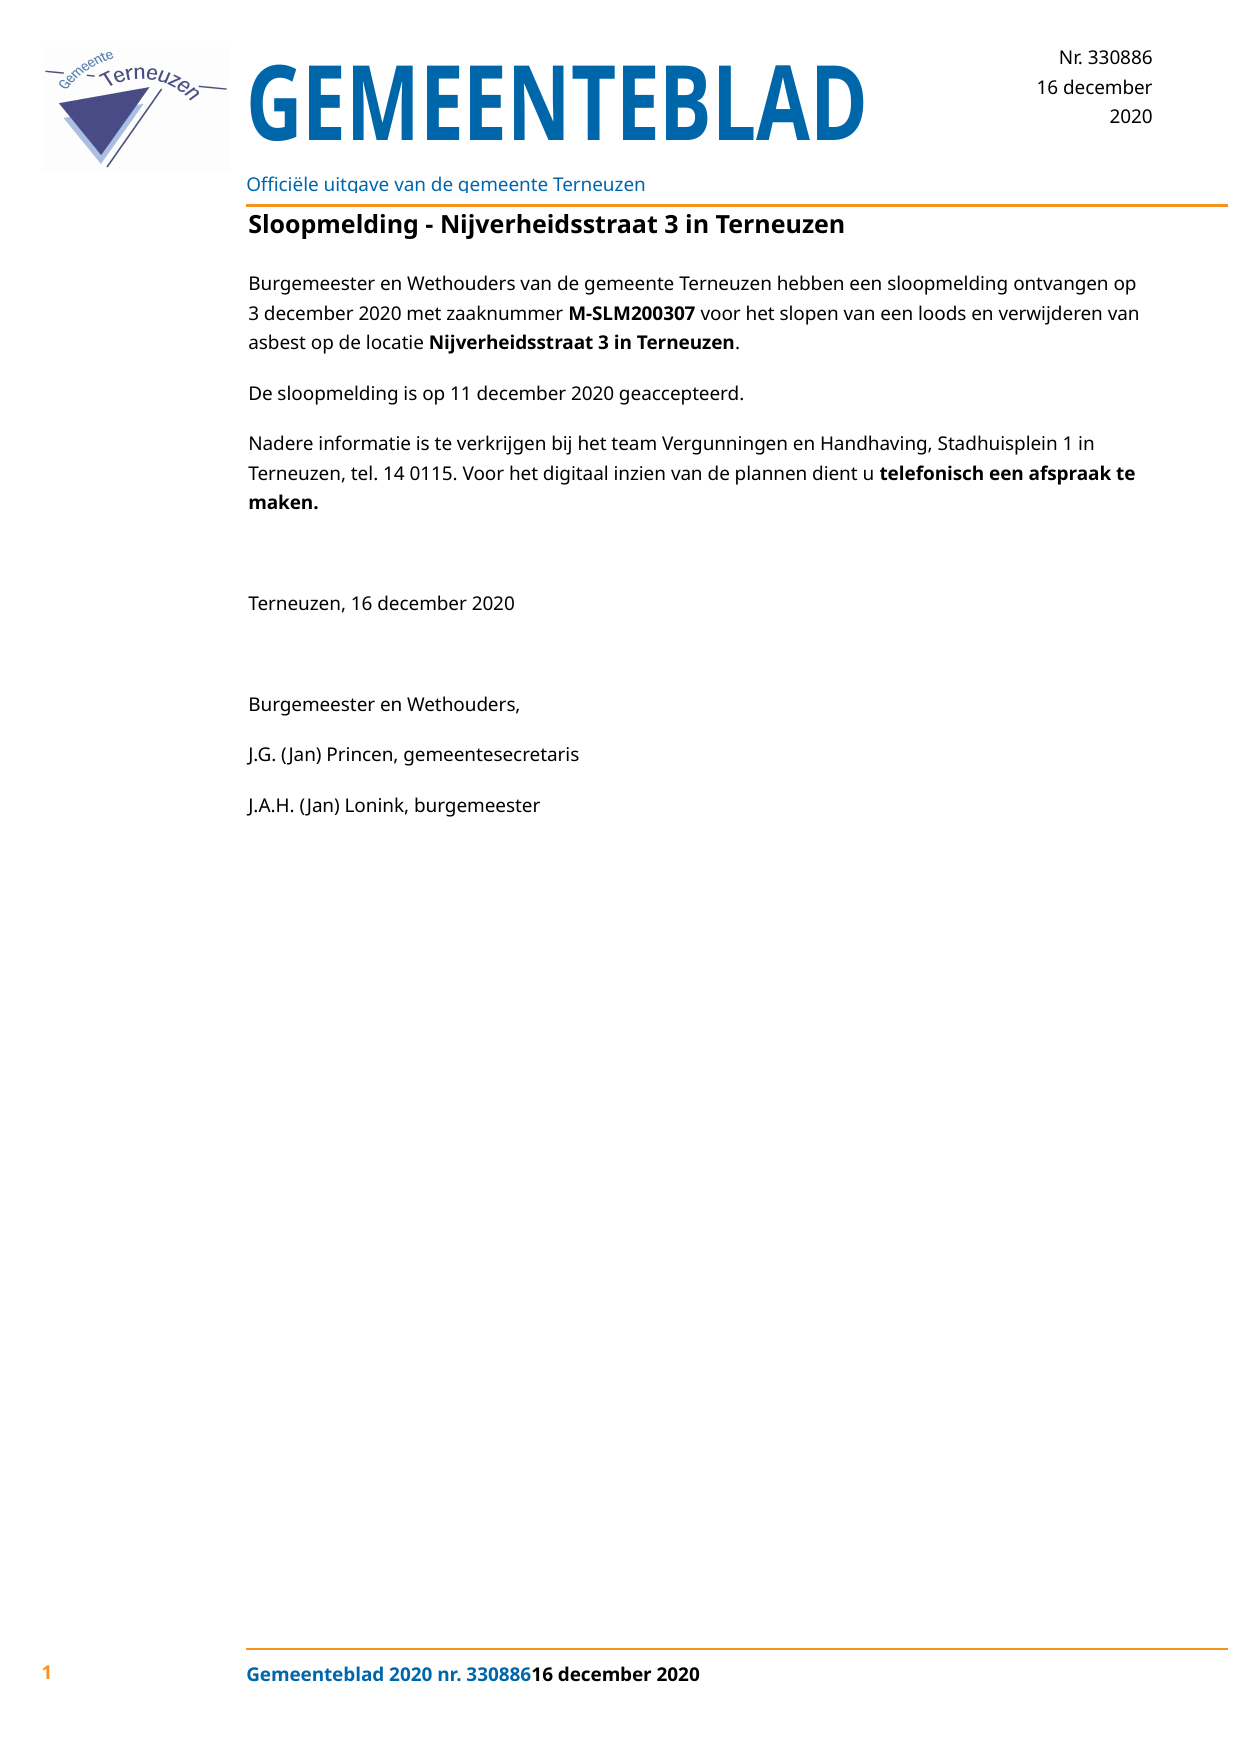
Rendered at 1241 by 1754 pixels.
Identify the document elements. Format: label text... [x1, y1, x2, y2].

text J.A.H. (Jan) Lonink, burgemeester [248, 792, 1152, 818]
text Burgemeester en Wethouders van de gemeente Terneuzen hebben een sloopmelding ontvangen op 3 december 2020 met zaaknummer M-SLM200307 voor het slopen van een loods en verwijderen van asbest op de locatie Nijverheidsstraat 3 in Terneuzen. [248, 270, 1152, 355]
text Terneuzen, 16 december 2020 [248, 590, 1152, 616]
text Sloopmelding - Nijverheidsstraat 3 in Terneuzen [248, 207, 1152, 241]
text Nadere informatie is te verkrijgen bij het team Vergunningen en Handhaving, Stadhuisplein 1 in Terneuzen, tel. 14 0115. Voor het digitaal inzien van de plannen dient u telefonisch een afspraak te maken. [248, 430, 1152, 515]
text De sloopmelding is op 11 december 2020 geaccepteerd. [248, 380, 1152, 406]
text Burgemeester en Wethouders, [248, 691, 1152, 717]
picture [41, 47, 231, 172]
text J.G. (Jan) Princen, gemeentesecretaris [248, 742, 1152, 767]
